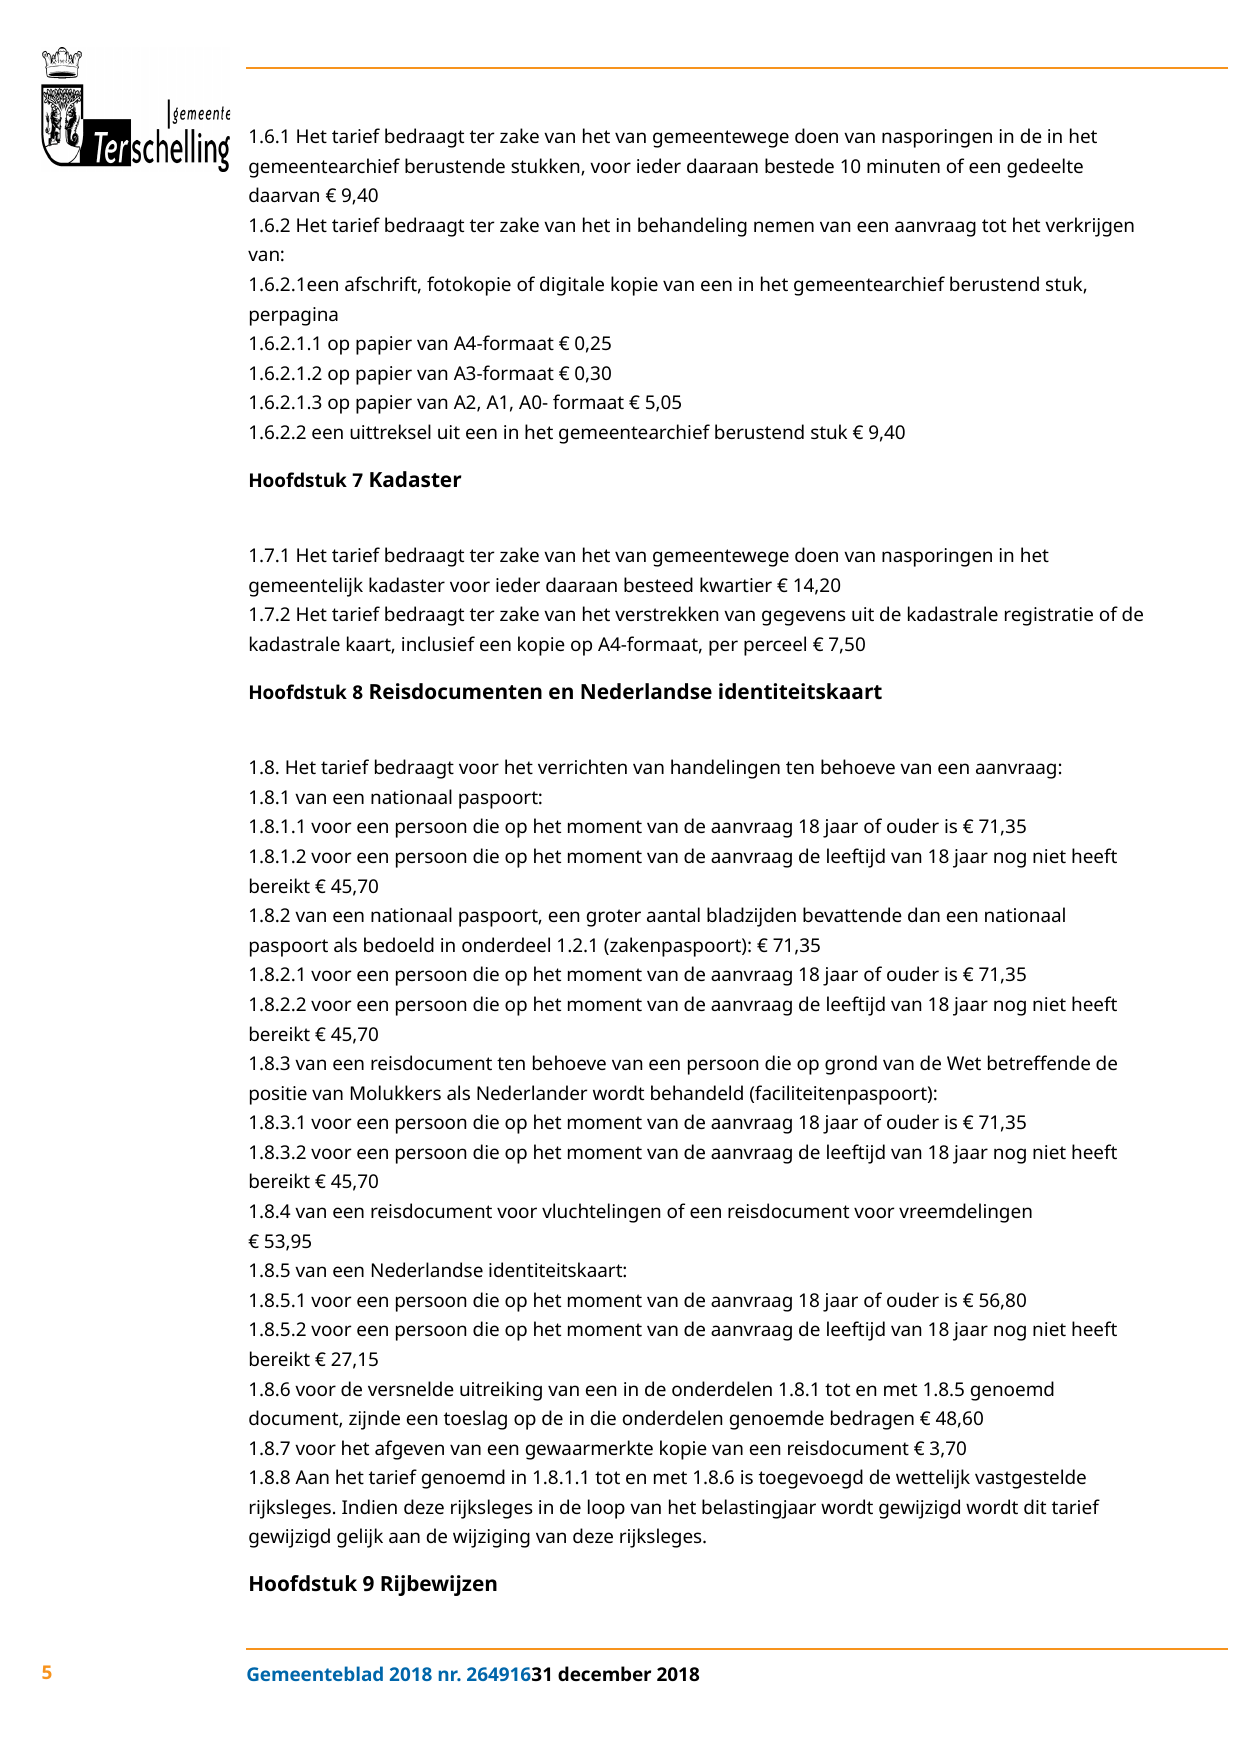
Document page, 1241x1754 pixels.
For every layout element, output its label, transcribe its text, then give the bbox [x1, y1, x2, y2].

text 1.6.2.1een afschrift, fotokopie of digitale kopie van een in het gemeentearchief berustend stuk, perpagina [248, 271, 1152, 326]
text 1.8. Het tarief bedraagt voor het verrichten van handelingen ten behoeve van een aanvraag: [248, 754, 1152, 780]
text 1.8.6 voor de versnelde uitreiking van een in de onderdelen 1.8.1 tot en met 1.8.5 genoemd document, zijnde een toeslag op de in die onderdelen genoemde bedragen € 48,60 [248, 1376, 1152, 1431]
text 1.8.3.2 voor een persoon die op het moment van de aanvraag de leeftijd van 18 jaar nog niet heeft bereikt € 45,70 [248, 1139, 1152, 1194]
text 1.6.2.2 een uittreksel uit een in het gemeentearchief berustend stuk € 9,40 [248, 419, 1152, 445]
text 1.8.1.1 voor een persoon die op het moment van de aanvraag 18 jaar of ouder is € 71,35 [248, 814, 1152, 839]
text 1.8.8 Aan het tarief genoemd in 1.8.1.1 tot en met 1.8.6 is toegevoegd de wettelijk vastgestelde rijksleges. Indien deze rijksleges in de loop van het belastingjaar wordt gewijzigd wordt dit tarief gewijzigd gelijk aan de wijziging van deze rijksleges. [248, 1464, 1152, 1549]
text 1.8.1 van een nationaal paspoort: [248, 784, 1152, 810]
text 1.7.2 Het tarief bedraagt ter zake van het verstrekken van gegevens uit de kadastrale registratie of de kadastrale kaart, inclusief een kopie op A4-formaat, per perceel € 7,50 [248, 602, 1152, 657]
text 1.8.3 van een reisdocument ten behoeve van een persoon die op grond van de Wet betreffende de positie van Molukkers als Nederlander wordt behandeld (faciliteitenpaspoort): [248, 1050, 1152, 1106]
text 1.6.2.1.3 op papier van A2, A1, A0- formaat € 5,05 [248, 389, 1152, 415]
text 1.7.1 Het tarief bedraagt ter zake van het van gemeentewege doen van nasporingen in het gemeentelijk kadaster voor ieder daaraan besteed kwartier € 14,20 [248, 542, 1152, 598]
text Hoofdstuk 8 Reisdocumenten en Nederlandse identiteitskaart [248, 677, 1152, 705]
text 1.6.2.1.2 op papier van A3-formaat € 0,30 [248, 360, 1152, 386]
text 1.8.5.2 voor een persoon die op het moment van de aanvraag de leeftijd van 18 jaar nog niet heeft bereikt € 27,15 [248, 1317, 1152, 1372]
text 1.8.7 voor het afgeven van een gewaarmerkte kopie van een reisdocument € 3,70 [248, 1435, 1152, 1461]
text 1.8.5.1 voor een persoon die op het moment van de aanvraag 18 jaar of ouder is € 56,80 [248, 1287, 1152, 1313]
text 1.8.3.1 voor een persoon die op het moment van de aanvraag 18 jaar of ouder is € 71,35 [248, 1109, 1152, 1135]
picture [41, 47, 231, 172]
text 1.8.2.2 voor een persoon die op het moment van de aanvraag de leeftijd van 18 jaar nog niet heeft bereikt € 45,70 [248, 991, 1152, 1046]
text € 53,95 [248, 1228, 1152, 1253]
text 1.8.4 van een reisdocument voor vluchtelingen of een reisdocument voor vreemdelingen [248, 1198, 1152, 1224]
text 1.8.5 van een Nederlandse identiteitskaart: [248, 1257, 1152, 1283]
text Hoofdstuk 9 Rijbewijzen [248, 1569, 1152, 1598]
text Hoofdstuk 7 Kadaster [248, 465, 1152, 493]
text 1.6.1 Het tarief bedraagt ter zake van het van gemeentewege doen van nasporingen in de in het gemeentearchief berustende stukken, voor ieder daaraan bestede 10 minuten of een gedeelte daarvan € 9,40 [248, 123, 1152, 208]
text 1.8.2.1 voor een persoon die op het moment van de aanvraag 18 jaar of ouder is € 71,35 [248, 962, 1152, 987]
text 1.6.2 Het tarief bedraagt ter zake van het in behandeling nemen van een aanvraag tot het verkrijgen van: [248, 212, 1152, 267]
text 1.8.2 van een nationaal paspoort, een groter aantal bladzijden bevattende dan een nationaal paspoort als bedoeld in onderdeel 1.2.1 (zakenpaspoort): € 71,35 [248, 902, 1152, 958]
text 1.8.1.2 voor een persoon die op het moment van de aanvraag de leeftijd van 18 jaar nog niet heeft bereikt € 45,70 [248, 843, 1152, 898]
text 1.6.2.1.1 op papier van A4-formaat € 0,25 [248, 330, 1152, 356]
